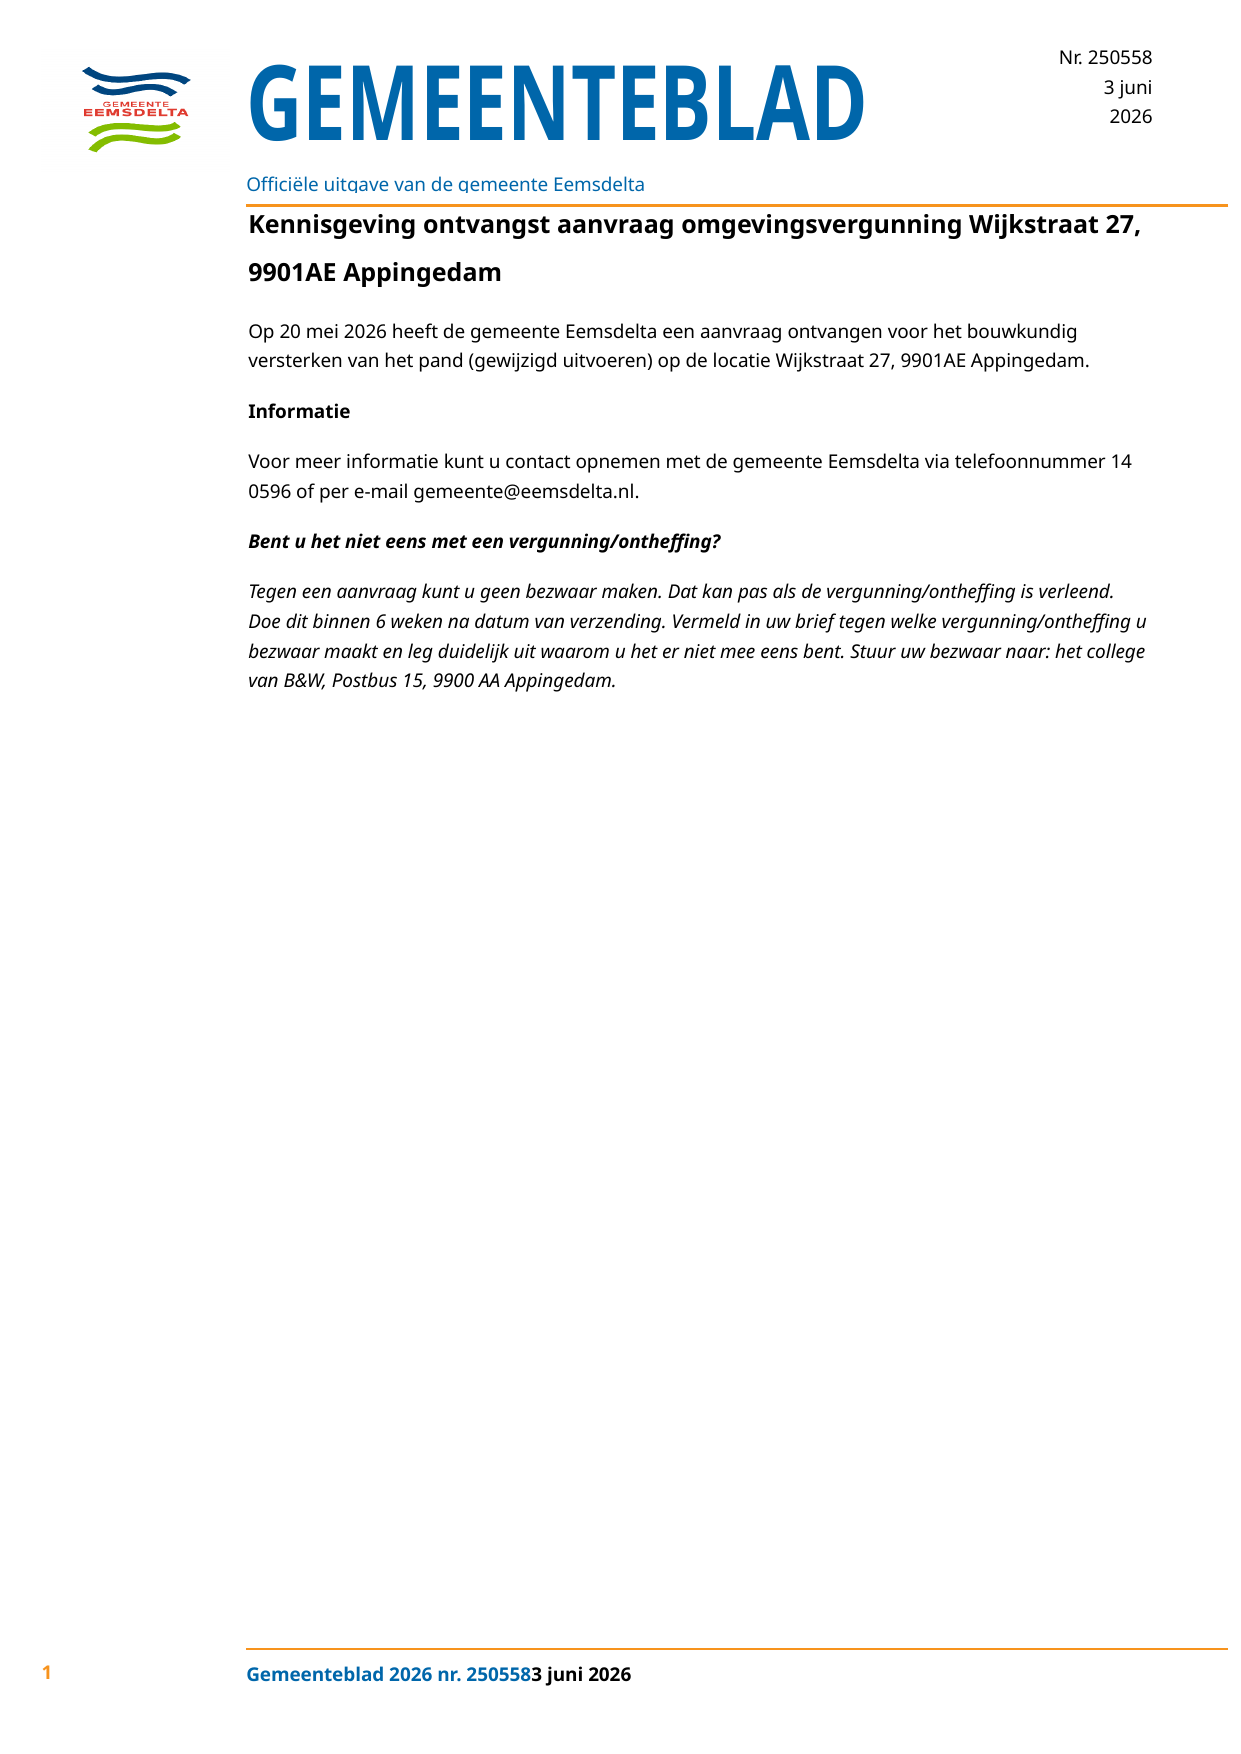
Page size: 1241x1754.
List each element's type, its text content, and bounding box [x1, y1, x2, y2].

text Kennisgeving ontvangst aanvraag omgevingsvergunning Wijkstraat 27, 9901AE Appingedam [248, 207, 1152, 288]
picture [41, 47, 231, 172]
text Voor meer informatie kunt u contact opnemen met de gemeente Eemsdelta via telefoonnummer 14 0596 of per e-mail gemeente@eemsdelta.nl. [248, 448, 1152, 504]
text Informatie [248, 398, 1152, 424]
text Tegen een aanvraag kunt u geen bezwaar maken. Dat kan pas als de vergunning/ontheffing is verleend. Doe dit binnen 6 weken na datum van verzending. Vermeld in uw brief tegen welke vergunning/ontheffing u bezwaar maakt en leg duidelijk uit waarom u het er niet mee eens bent. Stuur uw bezwaar naar: het college van B&W, Postbus 15, 9900 AA Appingedam. [248, 579, 1152, 693]
text Op 20 mei 2026 heeft de gemeente Eemsdelta een aanvraag ontvangen voor het bouwkundig versterken van het pand (gewijzigd uitvoeren) op de locatie Wijkstraat 27, 9901AE Appingedam. [248, 318, 1152, 373]
text Bent u het niet eens met een vergunning/ontheffing? [248, 528, 1152, 554]
